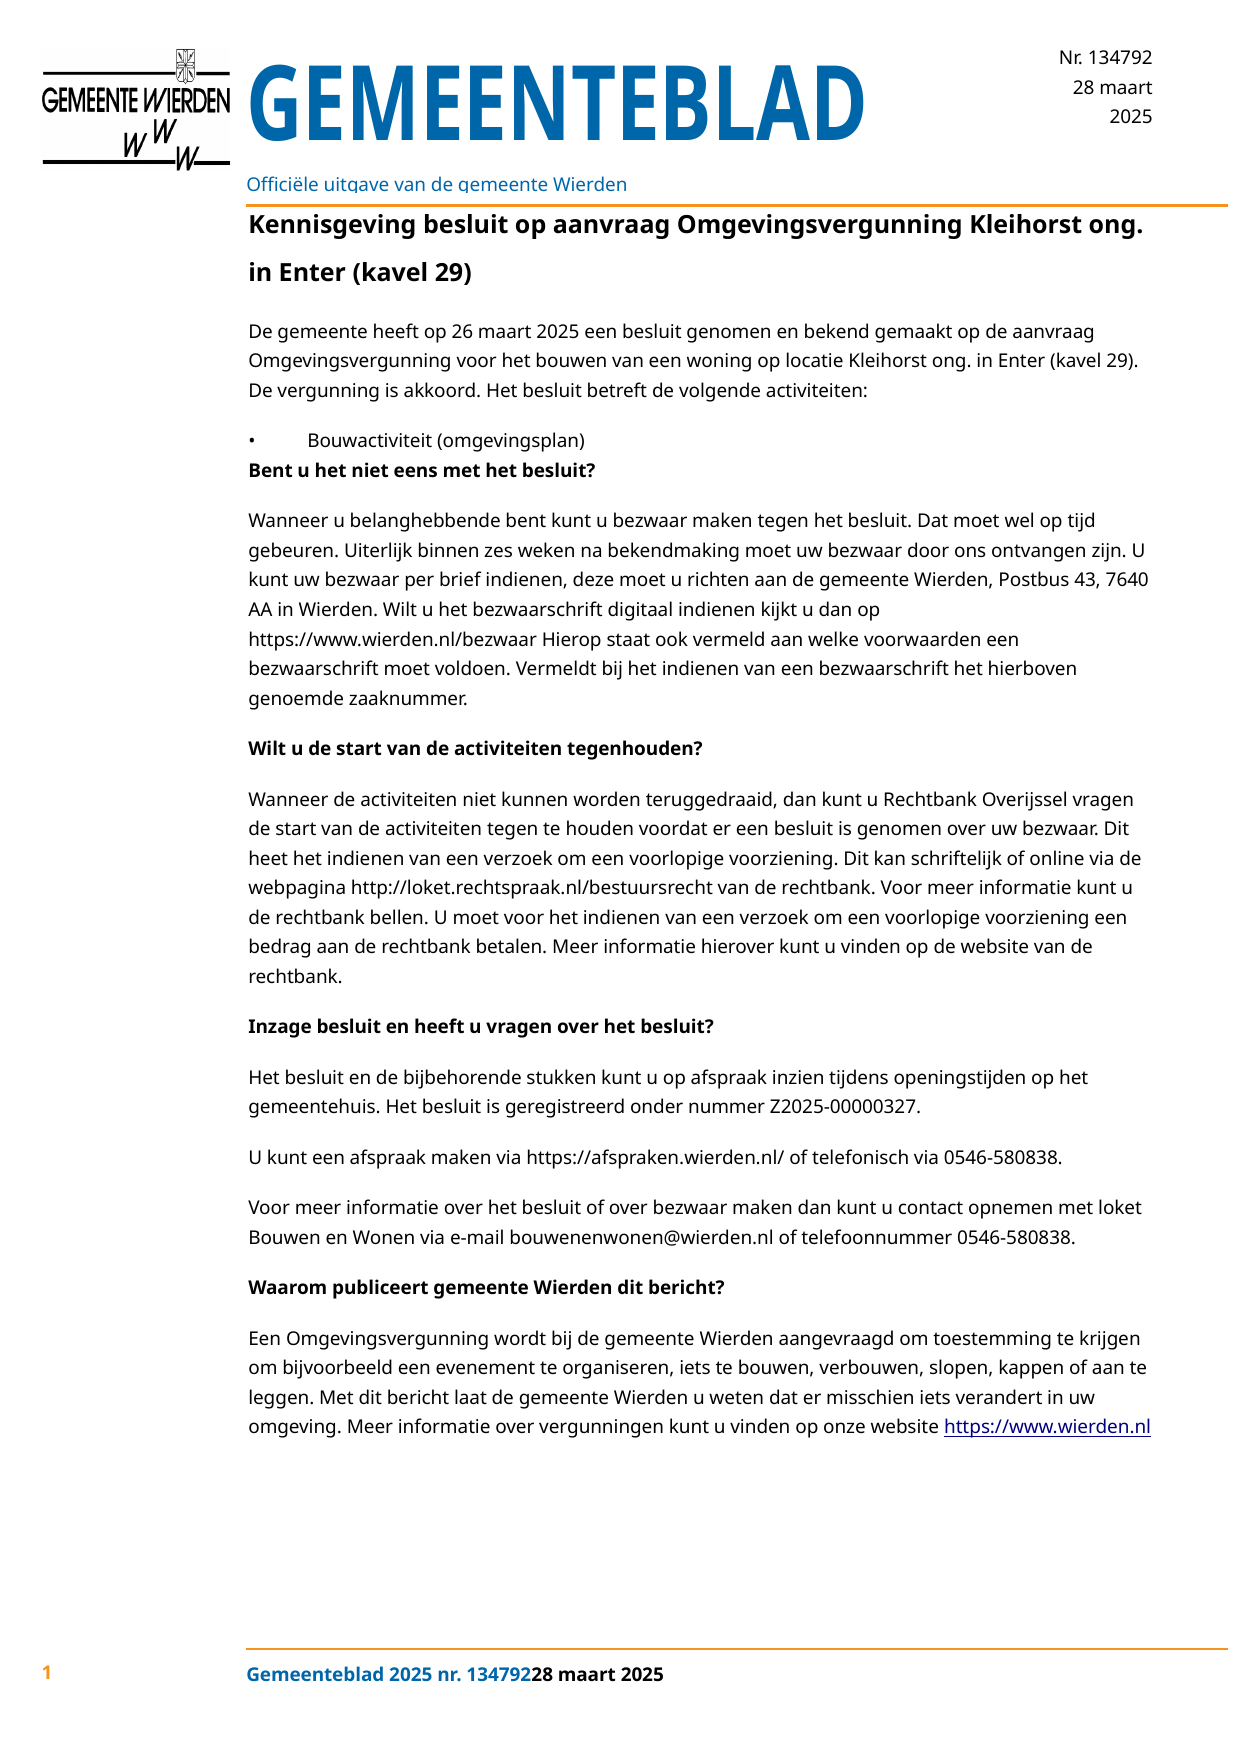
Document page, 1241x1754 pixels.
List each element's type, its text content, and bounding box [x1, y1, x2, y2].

text Wanneer de activiteiten niet kunnen worden teruggedraaid, dan kunt u Rechtbank Overijssel vragen de start van de activiteiten tegen te houden voordat er een besluit is genomen over uw bezwaar. Dit heet het indienen van een verzoek om een voorlopige voorziening. Dit kan schriftelijk of online via de webpagina http://loket.rechtspraak.nl/bestuursrecht van de rechtbank. Voor meer informatie kunt u de rechtbank bellen. U moet voor het indienen van een verzoek om een voorlopige voorziening een bedrag aan de rechtbank betalen. Meer informatie hierover kunt u vinden op de website van de rechtbank. [248, 786, 1152, 989]
text U kunt een afspraak maken via https://afspraken.wierden.nl/ of telefonisch via 0546-580838. [248, 1144, 1152, 1170]
text Voor meer informatie over het besluit of over bezwaar maken dan kunt u contact opnemen met loket Bouwen en Wonen via e-mail bouwenenwonen@wierden.nl of telefoonnummer 0546-580838. [248, 1194, 1152, 1250]
text Kennisgeving besluit op aanvraag Omgevingsvergunning Kleihorst ong. in Enter (kavel 29) [248, 207, 1152, 288]
text Wilt u de start van de activiteiten tegenhouden? [248, 735, 1152, 761]
text Het besluit en de bijbehorende stukken kunt u op afspraak inzien tijdens openingstijden op het gemeentehuis. Het besluit is geregistreerd onder nummer Z2025-00000327. [248, 1064, 1152, 1119]
text Wanneer u belanghebbende bent kunt u bezwaar maken tegen het besluit. Dat moet wel op tijd gebeuren. Uiterlijk binnen zes weken na bekendmaking moet uw bezwaar door ons ontvangen zijn. U kunt uw bezwaar per brief indienen, deze moet u richten aan de gemeente Wierden, Postbus 43, 7640 AA in Wierden. Wilt u het bezwaarschrift digitaal indienen kijkt u dan op https://www.wierden.nl/bezwaar Hierop staat ook vermeld aan welke voorwaarden een bezwaarschrift moet voldoen. Vermeldt bij het indienen van een bezwaarschrift het hierboven genoemde zaaknummer. [248, 507, 1152, 711]
text Een Omgevingsvergunning wordt bij de gemeente Wierden aangevraagd om toestemming te krijgen om bijvoorbeeld een evenement te organiseren, iets te bouwen, verbouwen, slopen, kappen of aan te leggen. Met dit bericht laat de gemeente Wierden u weten dat er misschien iets verandert in uw omgeving. Meer informatie over vergunningen kunt u vinden op onze website https://www.wierden.nl [248, 1325, 1152, 1439]
text Inzage besluit en heeft u vragen over het besluit? [248, 1014, 1152, 1039]
text Waarom publiceert gemeente Wierden dit bericht? [248, 1274, 1152, 1300]
text De gemeente heeft op 26 maart 2025 een besluit genomen en bekend gemaakt op de aanvraag Omgevingsvergunning voor het bouwen van een woning op locatie Kleihorst ong. in Enter (kavel 29). De vergunning is akkoord. Het besluit betreft de volgende activiteiten: [248, 318, 1152, 403]
text Bent u het niet eens met het besluit? [248, 457, 1152, 483]
picture [41, 47, 231, 172]
list Bouwactiviteit (omgevingsplan) [248, 427, 1152, 453]
